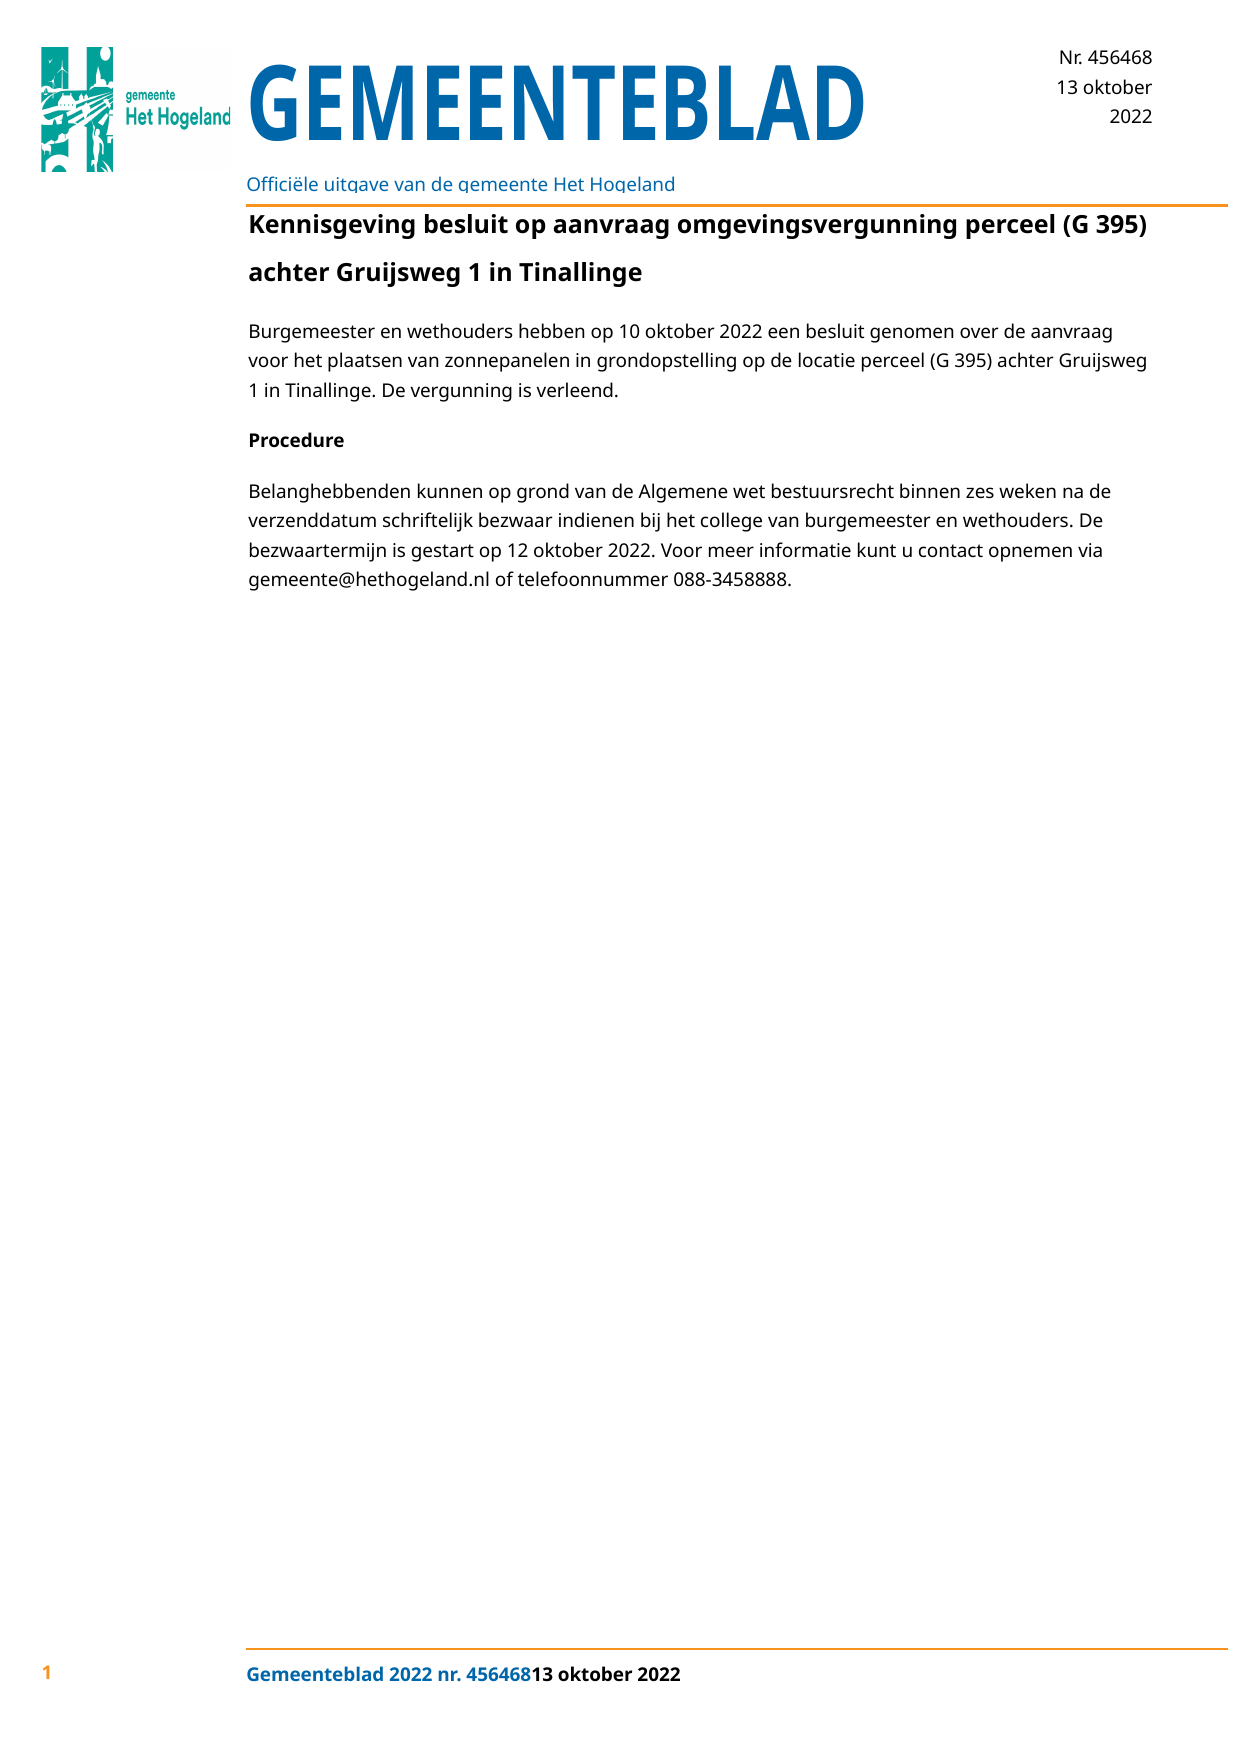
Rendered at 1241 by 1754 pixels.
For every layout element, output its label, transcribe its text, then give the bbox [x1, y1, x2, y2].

text Procedure [248, 427, 1152, 453]
text Burgemeester en wethouders hebben op 10 oktober 2022 een besluit genomen over de aanvraag voor het plaatsen van zonnepanelen in grondopstelling op de locatie perceel (G 395) achter Gruijsweg 1 in Tinallinge. De vergunning is verleend. [248, 318, 1152, 403]
text Kennisgeving besluit op aanvraag omgevingsvergunning perceel (G 395) achter Gruijsweg 1 in Tinallinge [248, 207, 1152, 288]
text Belanghebbenden kunnen op grond van de Algemene wet bestuursrecht binnen zes weken na de verzenddatum schriftelijk bezwaar indienen bij het college van burgemeester en wethouders. De bezwaartermijn is gestart op 12 oktober 2022. Voor meer informatie kunt u contact opnemen via gemeente@hethogeland.nl of telefoonnummer 088-3458888. [248, 478, 1152, 592]
picture [41, 47, 231, 172]
